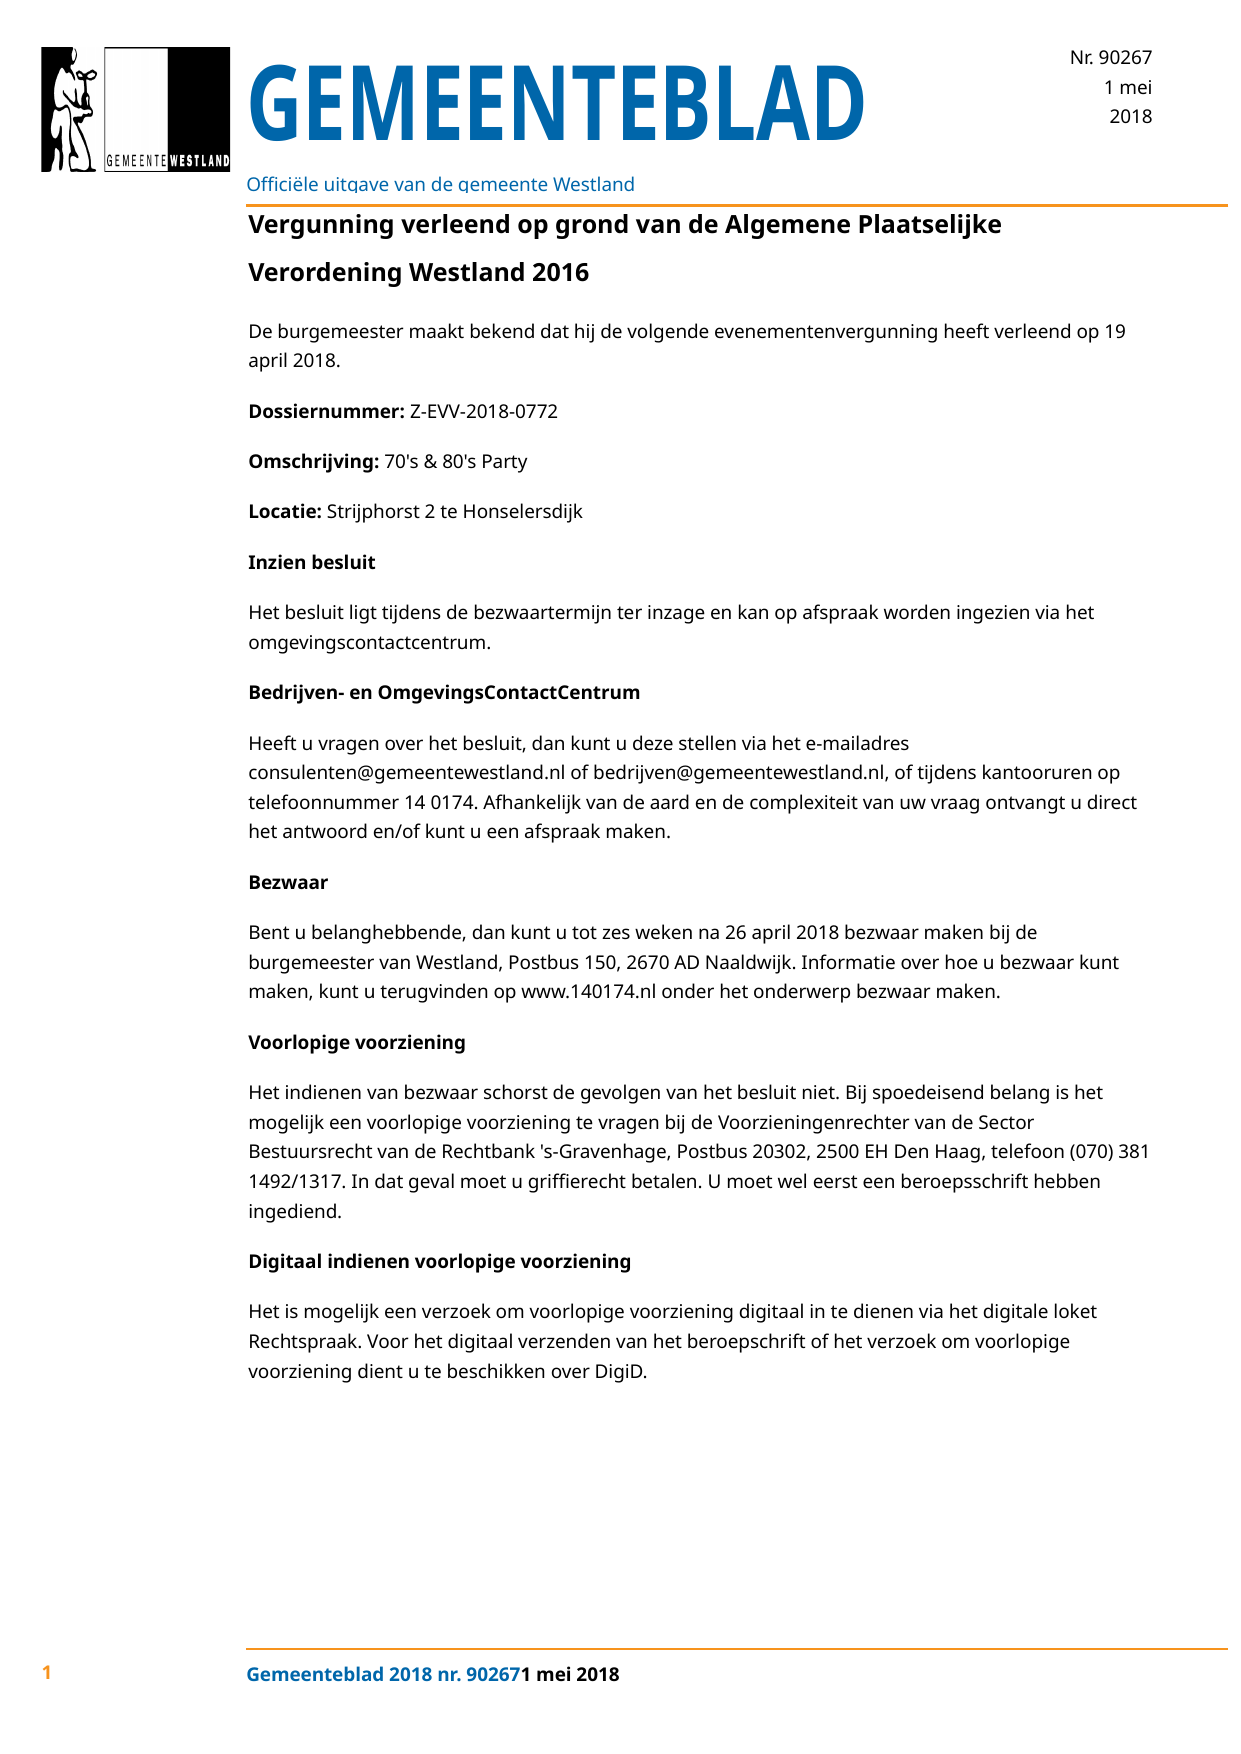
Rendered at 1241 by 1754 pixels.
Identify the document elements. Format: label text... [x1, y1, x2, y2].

text Het indienen van bezwaar schorst de gevolgen van het besluit niet. Bij spoedeisend belang is het mogelijk een voorlopige voorziening te vragen bij de Voorzieningenrechter van de Sector Bestuursrecht van de Rechtbank 's-Gravenhage, Postbus 20302, 2500 EH Den Haag, telefoon (070) 381 1492/1317. In dat geval moet u griffierecht betalen. U moet wel eerst een beroepsschrift hebben ingediend. [248, 1079, 1152, 1224]
text Inzien besluit [248, 549, 1152, 575]
text Vergunning verleend op grond van de Algemene Plaatselijke Verordening Westland 2016 [248, 207, 1152, 288]
text Het besluit ligt tijdens de bezwaartermijn ter inzage en kan op afspraak worden ingezien via het omgevingscontactcentrum. [248, 599, 1152, 655]
text Dossiernummer: Z-EVV-2018-0772 [248, 398, 1152, 424]
text Bezwaar [248, 869, 1152, 895]
text Omschrijving: 70's & 80's Party [248, 448, 1152, 474]
picture [41, 47, 231, 172]
text De burgemeester maakt bekend dat hij de volgende evenementenvergunning heeft verleend op 19 april 2018. [248, 318, 1152, 373]
text Bent u belanghebbende, dan kunt u tot zes weken na 26 april 2018 bezwaar maken bij de burgemeester van Westland, Postbus 150, 2670 AD Naaldwijk. Informatie over hoe u bezwaar kunt maken, kunt u terugvinden op www.140174.nl onder het onderwerp bezwaar maken. [248, 919, 1152, 1004]
text Heeft u vragen over het besluit, dan kunt u deze stellen via het e-mailadres consulenten@gemeentewestland.nl of bedrijven@gemeentewestland.nl, of tijdens kantooruren op telefoonnummer 14 0174. Afhankelijk van de aard en de complexiteit van uw vraag ontvangt u direct het antwoord en/of kunt u een afspraak maken. [248, 730, 1152, 844]
text Voorlopige voorziening [248, 1029, 1152, 1055]
text Locatie: Strijphorst 2 te Honselersdijk [248, 499, 1152, 524]
text Het is mogelijk een verzoek om voorlopige voorziening digitaal in te dienen via het digitale loket Rechtspraak. Voor het digitaal verzenden van het beroepschrift of het verzoek om voorlopige voorziening dient u te beschikken over DigiD. [248, 1299, 1152, 1384]
text Digitaal indienen voorlopige voorziening [248, 1248, 1152, 1274]
text Bedrijven- en OmgevingsContactCentrum [248, 679, 1152, 705]
